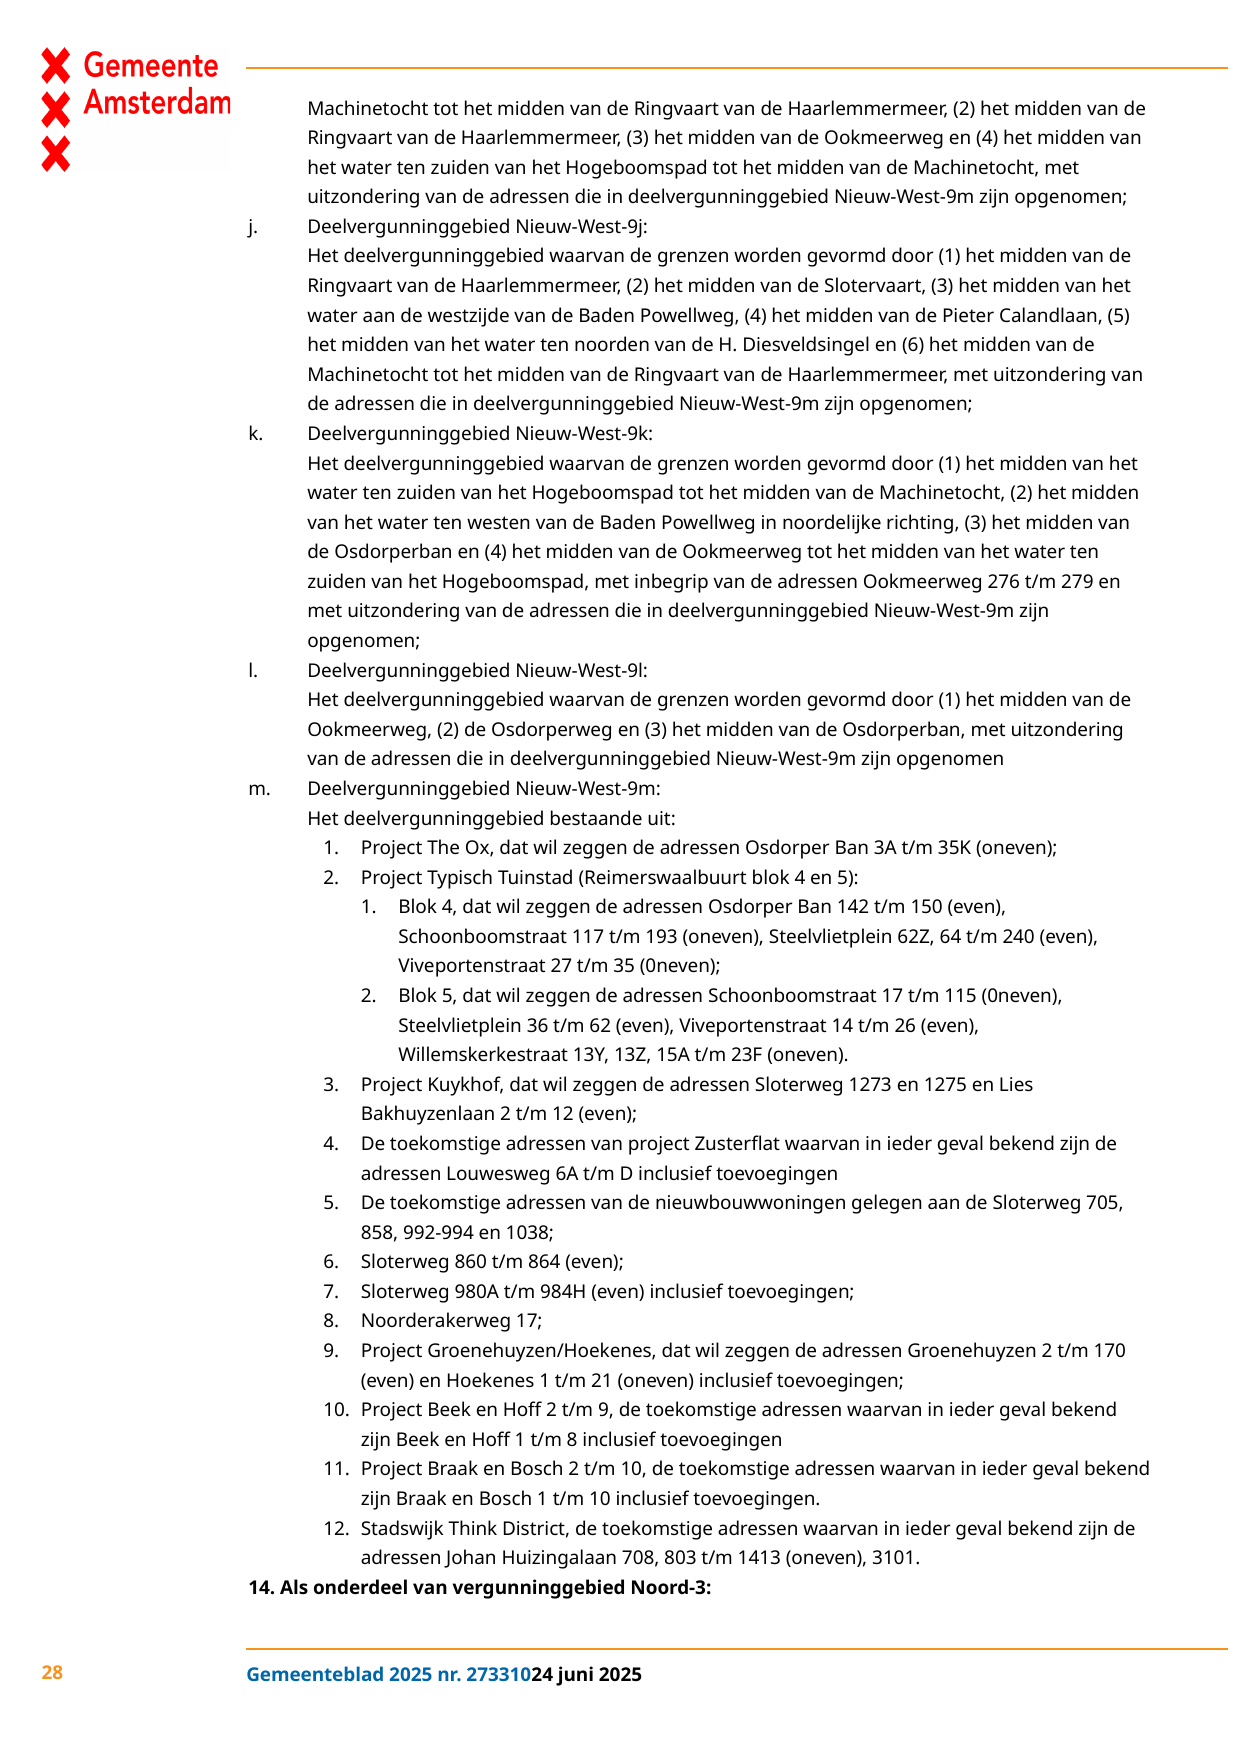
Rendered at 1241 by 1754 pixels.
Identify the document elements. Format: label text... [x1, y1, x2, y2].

list Deelvergunninggebied Nieuw-West-9j: [248, 213, 1152, 239]
list Deelvergunninggebied Nieuw-West-9k: [248, 420, 1152, 446]
list Project Braak en Bosch 2 t/m 10, de toekomstige adressen waarvan in ieder geval bekend zijn Braak en Bosch 1 t/m 10 inclusief toevoegingen. [323, 1456, 1152, 1511]
list Het deelvergunninggebied bestaande uit: [248, 805, 1152, 831]
list Blok 5, dat wil zeggen de adressen Schoonboomstraat 17 t/m 115 (0neven), Steelvlietplein 36 t/m 62 (even), Viveportenstraat 14 t/m 26 (even), Willemskerkestraat 13Y, 13Z, 15A t/m 23F (oneven). [361, 982, 1152, 1067]
list Project Kuykhof, dat wil zeggen de adressen Sloterweg 1273 en 1275 en Lies Bakhuyzenlaan 2 t/m 12 (even); [323, 1071, 1152, 1126]
list Machinetocht tot het midden van de Ringvaart van de Haarlemmermeer, (2) het midden van de Ringvaart van de Haarlemmermeer, (3) het midden van de Ookmeerweg en (4) het midden van het water ten zuiden van het Hogeboomspad tot het midden van de Machinetocht, met uitzondering van de adressen die in deelvergunninggebied Nieuw-West-9m zijn opgenomen; [248, 95, 1152, 209]
list Sloterweg 860 t/m 864 (even); [323, 1248, 1152, 1274]
list Deelvergunninggebied Nieuw-West-9l: [248, 657, 1152, 683]
list Project Typisch Tuinstad (Reimerswaalbuurt blok 4 en 5): [323, 864, 1152, 890]
list Sloterweg 980A t/m 984H (even) inclusief toevoegingen; [323, 1278, 1152, 1304]
list Deelvergunninggebied Nieuw-West-9m: [248, 775, 1152, 801]
list Het deelvergunninggebied waarvan de grenzen worden gevormd door (1) het midden van de Ringvaart van de Haarlemmermeer, (2) het midden van de Slotervaart, (3) het midden van het water aan de westzijde van de Baden Powellweg, (4) het midden van de Pieter Calandlaan, (5) het midden van het water ten noorden van de H. Diesveldsingel en (6) het midden van de Machinetocht tot het midden van de Ringvaart van de Haarlemmermeer, met uitzondering van de adressen die in deelvergunninggebied Nieuw-West-9m zijn opgenomen; [248, 243, 1152, 416]
list De toekomstige adressen van de nieuwbouwwoningen gelegen aan de Sloterweg 705, 858, 992-994 en 1038; [323, 1189, 1152, 1245]
list Noorderakerweg 17; [323, 1308, 1152, 1333]
list De toekomstige adressen van project Zusterflat waarvan in ieder geval bekend zijn de adressen Louwesweg 6A t/m D inclusief toevoegingen [323, 1130, 1152, 1186]
list Het deelvergunninggebied waarvan de grenzen worden gevormd door (1) het midden van het water ten zuiden van het Hogeboomspad tot het midden van de Machinetocht, (2) het midden van het water ten westen van de Baden Powellweg in noordelijke richting, (3) het midden van de Osdorperban en (4) het midden van de Ookmeerweg tot het midden van het water ten zuiden van het Hogeboomspad, met inbegrip van de adressen Ookmeerweg 276 t/m 279 en met uitzondering van de adressen die in deelvergunninggebied Nieuw-West-9m zijn opgenomen; [248, 450, 1152, 653]
list Project The Ox, dat wil zeggen de adressen Osdorper Ban 3A t/m 35K (oneven); [323, 834, 1152, 860]
text 14. Als onderdeel van vergunninggebied Noord-3: [248, 1574, 1152, 1600]
list Project Beek en Hoff 2 t/m 9, de toekomstige adressen waarvan in ieder geval bekend zijn Beek en Hoff 1 t/m 8 inclusief toevoegingen [323, 1396, 1152, 1452]
list Blok 4, dat wil zeggen de adressen Osdorper Ban 142 t/m 150 (even), Schoonboomstraat 117 t/m 193 (oneven), Steelvlietplein 62Z, 64 t/m 240 (even), Viveportenstraat 27 t/m 35 (0neven); [361, 893, 1152, 978]
list Project Groenehuyzen/Hoekenes, dat wil zeggen de adressen Groenehuyzen 2 t/m 170 (even) en Hoekenes 1 t/m 21 (oneven) inclusief toevoegingen; [323, 1337, 1152, 1393]
list Stadswijk Think District, de toekomstige adressen waarvan in ieder geval bekend zijn de adressen Johan Huizingalaan 708, 803 t/m 1413 (oneven), 3101. [323, 1515, 1152, 1570]
picture [41, 47, 231, 172]
list Het deelvergunninggebied waarvan de grenzen worden gevormd door (1) het midden van de Ookmeerweg, (2) de Osdorperweg en (3) het midden van de Osdorperban, met uitzondering van de adressen die in deelvergunninggebied Nieuw-West-9m zijn opgenomen [248, 686, 1152, 771]
